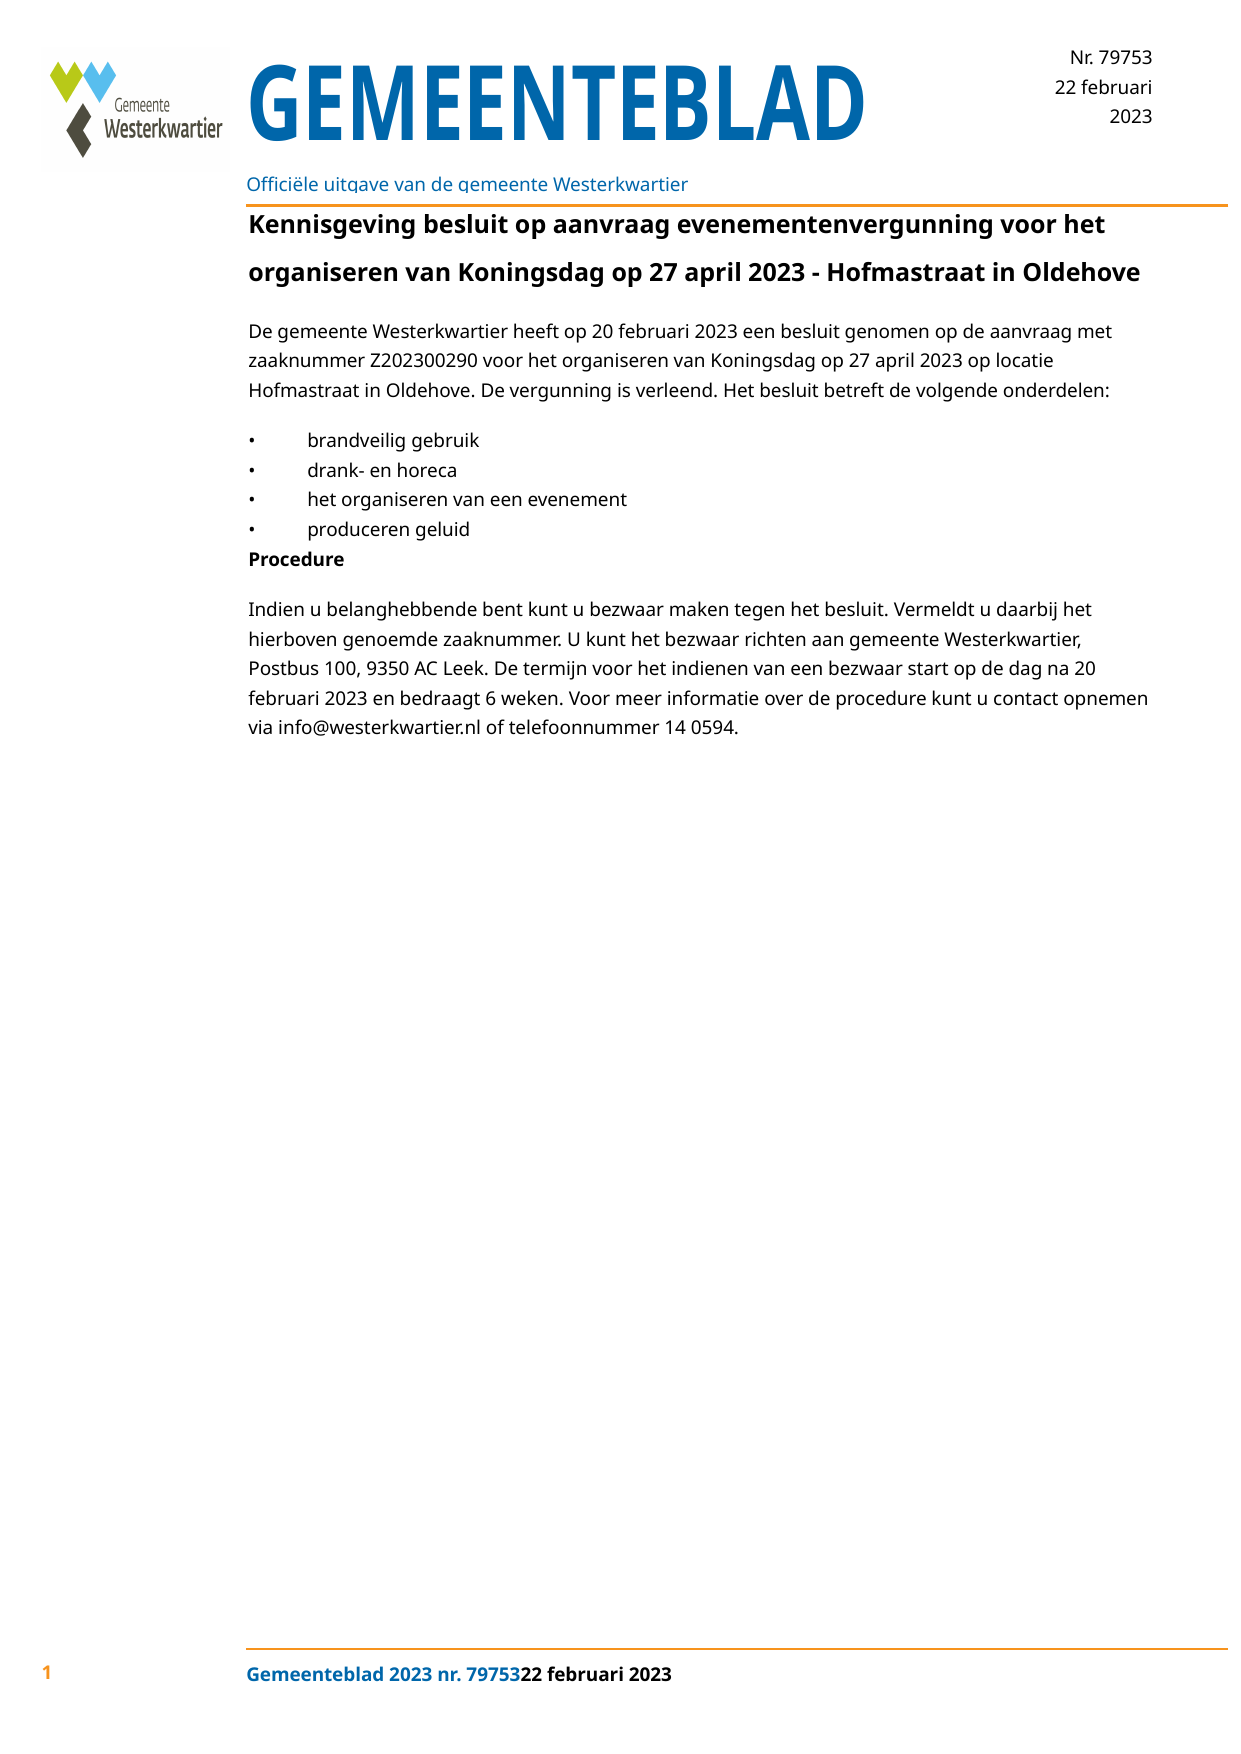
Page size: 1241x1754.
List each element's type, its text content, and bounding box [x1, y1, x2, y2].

text Procedure [248, 546, 1152, 572]
list drank- en horeca [248, 457, 1152, 483]
text De gemeente Westerkwartier heeft op 20 februari 2023 een besluit genomen op de aanvraag met zaaknummer Z202300290 voor het organiseren van Koningsdag op 27 april 2023 op locatie Hofmastraat in Oldehove. De vergunning is verleend. Het besluit betreft de volgende onderdelen: [248, 318, 1152, 403]
text Kennisgeving besluit op aanvraag evenementenvergunning voor het organiseren van Koningsdag op 27 april 2023 - Hofmastraat in Oldehove [248, 207, 1152, 288]
list produceren geluid [248, 516, 1152, 542]
list het organiseren van een evenement [248, 487, 1152, 512]
text Indien u belanghebbende bent kunt u bezwaar maken tegen het besluit. Vermeldt u daarbij het hierboven genoemde zaaknummer. U kunt het bezwaar richten aan gemeente Westerkwartier, Postbus 100, 9350 AC Leek. De termijn voor het indienen van een bezwaar start op de dag na 20 februari 2023 en bedraagt 6 weken. Voor meer informatie over de procedure kunt u contact opnemen via info@westerkwartier.nl of telefoonnummer 14 0594. [248, 596, 1152, 740]
list brandveilig gebruik [248, 427, 1152, 453]
picture [41, 47, 231, 172]
